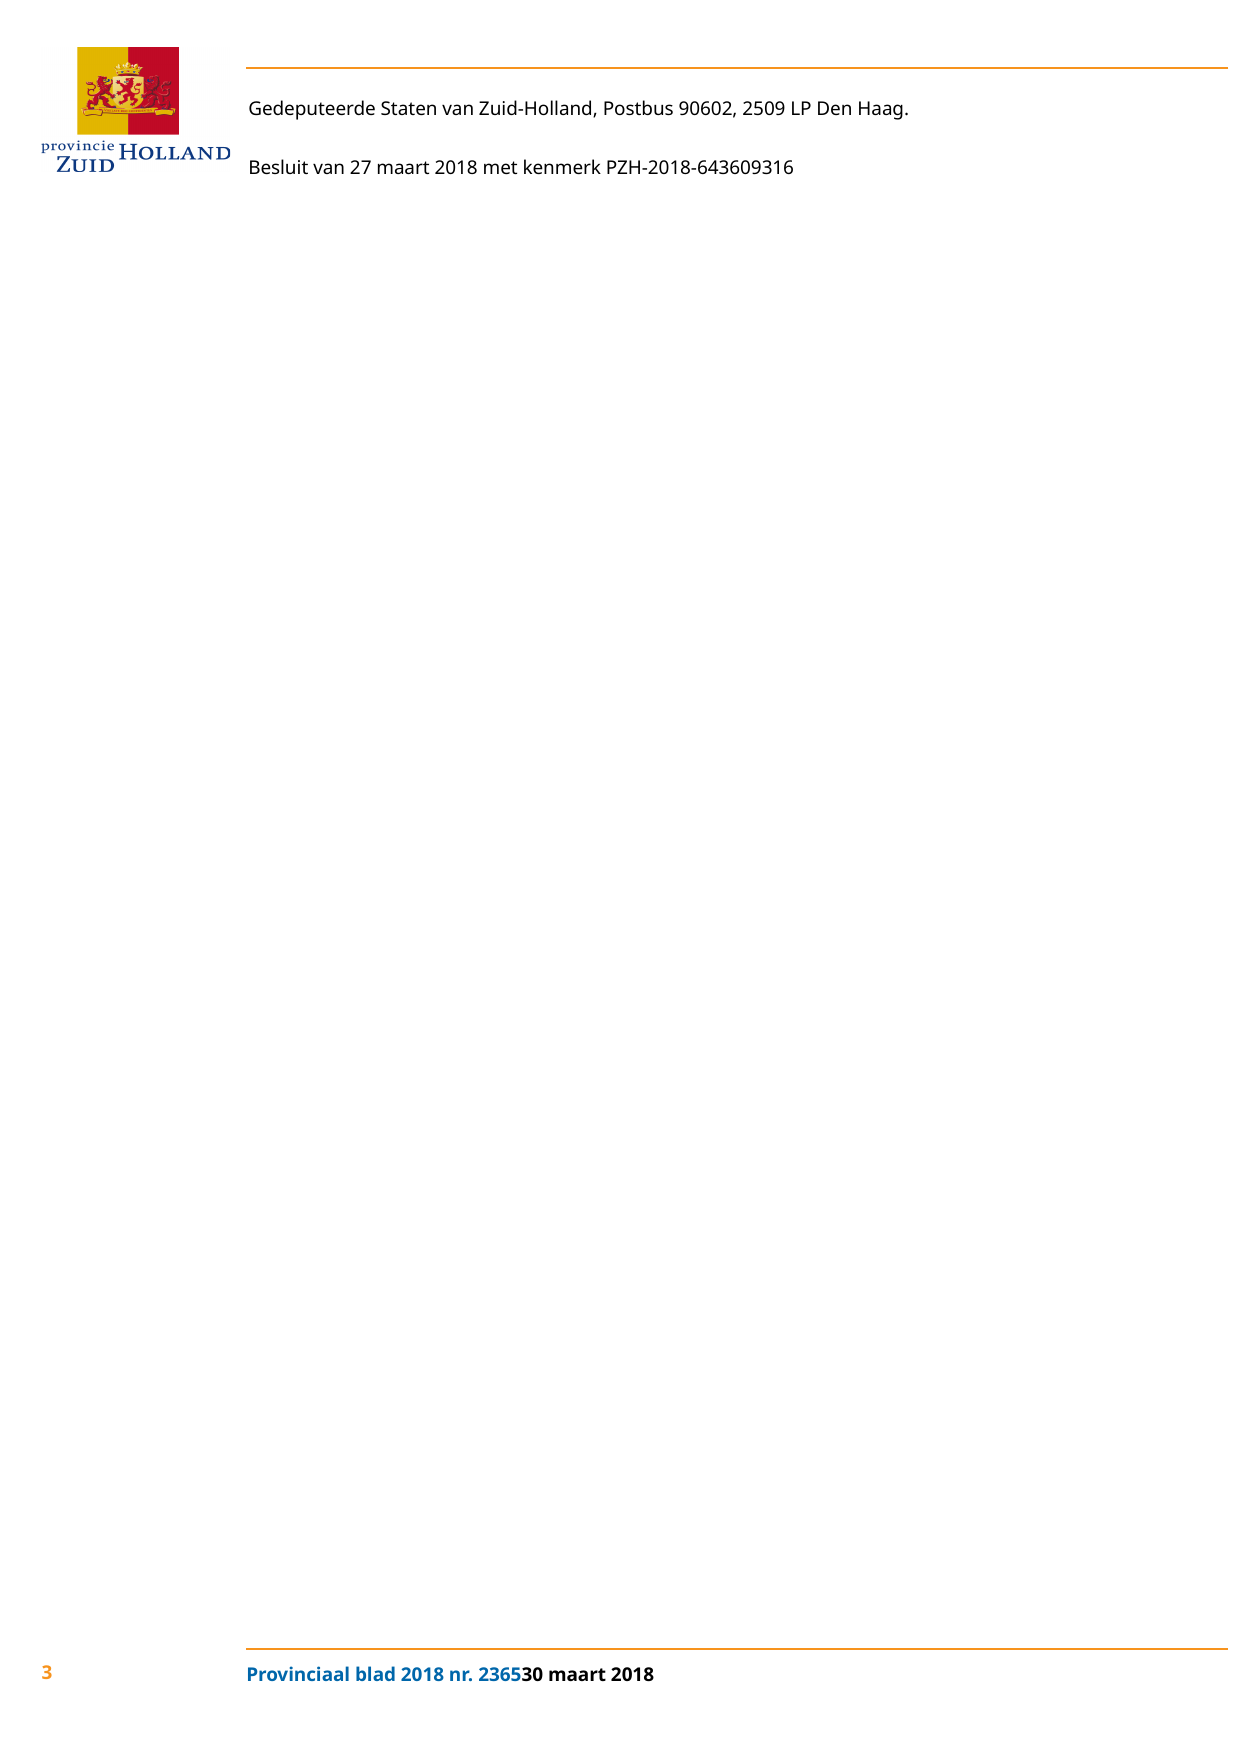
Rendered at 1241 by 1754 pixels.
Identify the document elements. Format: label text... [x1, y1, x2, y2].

text Besluit van 27 maart 2018 met kenmerk PZH-2018-643609316 [248, 154, 1152, 180]
picture [41, 47, 231, 172]
text Gedeputeerde Staten van Zuid-Holland, Postbus 90602, 2509 LP Den Haag. [248, 95, 1152, 121]
